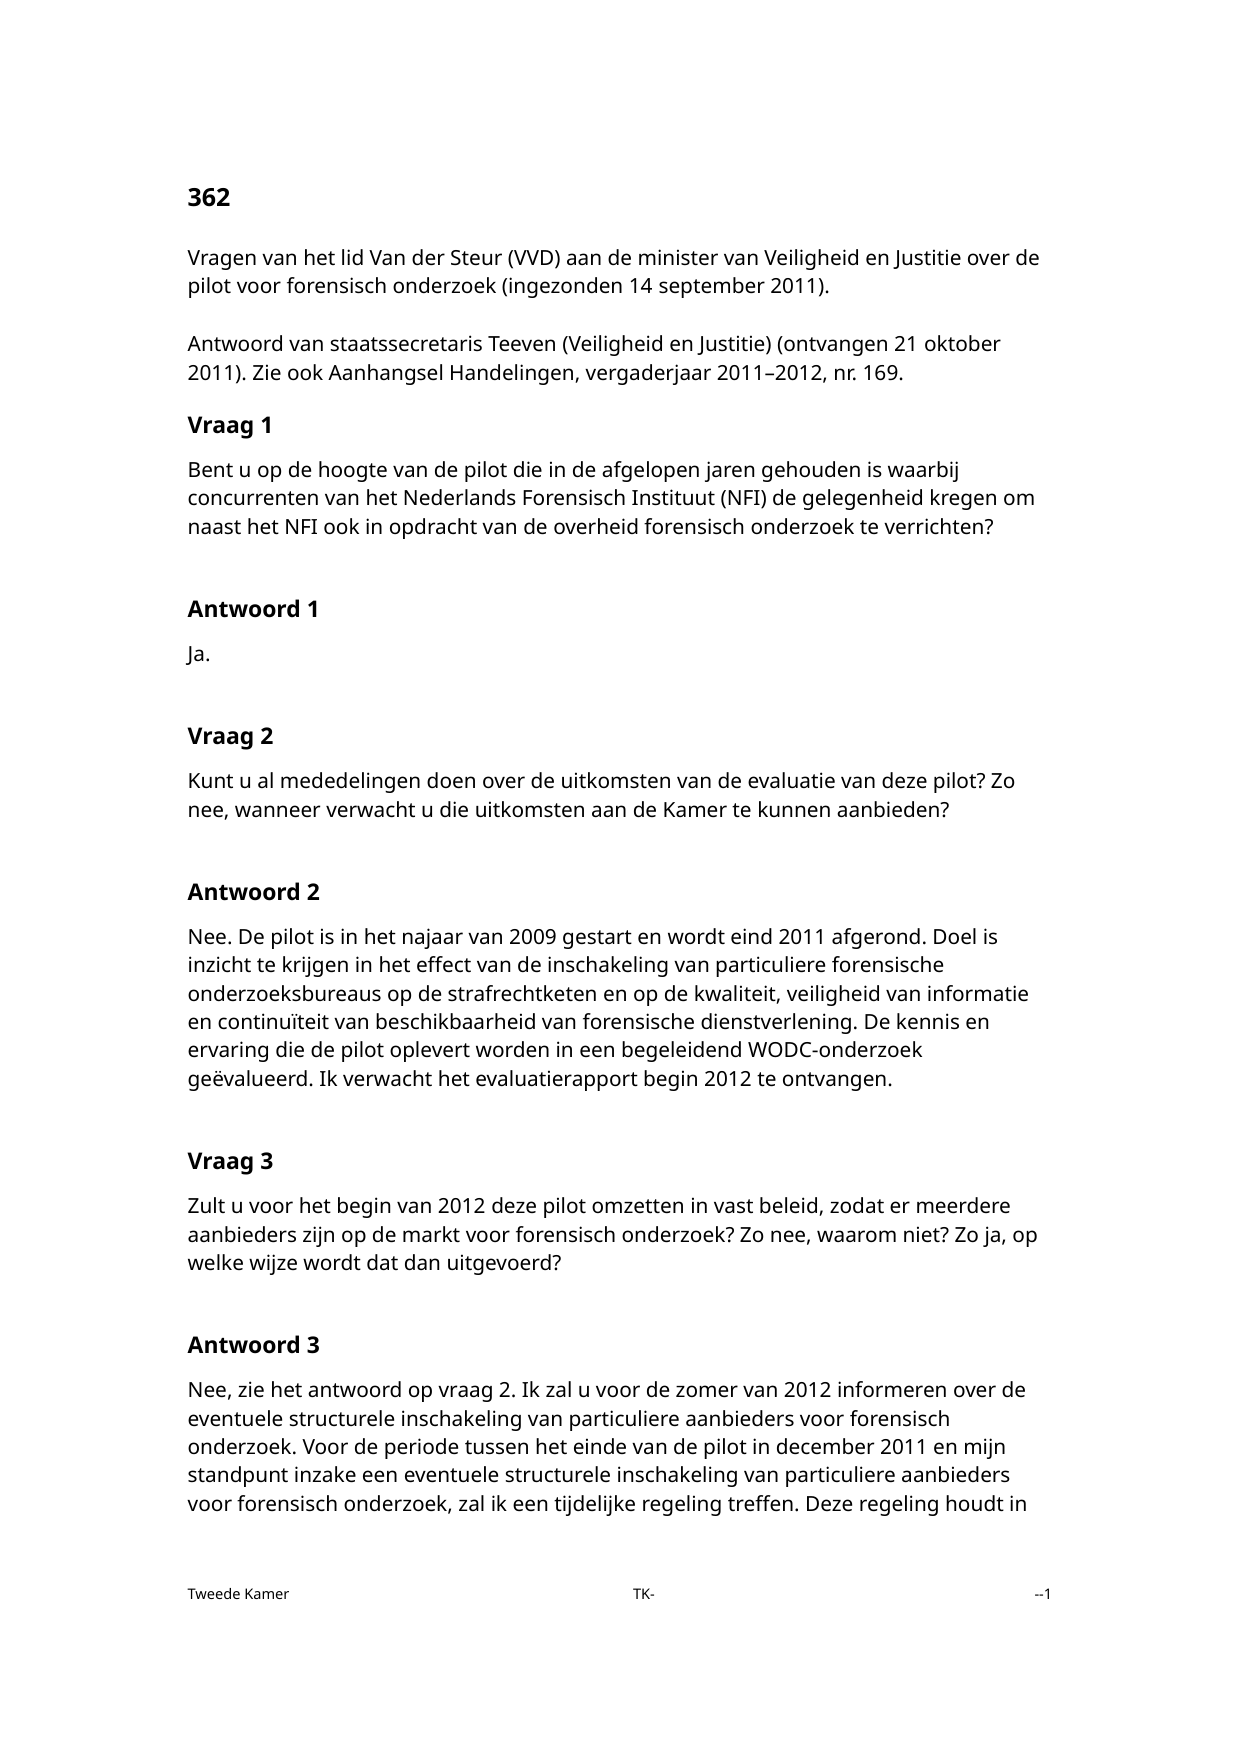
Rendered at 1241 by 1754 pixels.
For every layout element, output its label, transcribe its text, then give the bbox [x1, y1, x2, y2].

text Nee. De pilot is in het najaar van 2009 gestart en wordt eind 2011 afgerond. Doel is inzicht te krijgen in het effect van de inschakeling van particuliere forensische onderzoeksbureaus op de strafrechtketen en op de kwaliteit, veiligheid van informatie en continuïteit van beschikbaarheid van forensische dienstverlening. De kennis en ervaring die de pilot oplevert worden in een begeleidend WODC-onderzoek geëvalueerd. Ik verwacht het evaluatierapport begin 2012 te ontvangen. [187, 922, 1053, 1092]
subtitle Antwoord 2 [187, 876, 1053, 907]
text Kunt u al mededelingen doen over de uitkomsten van de evaluatie van deze pilot? Zo nee, wanneer verwacht u die uitkomsten aan de Kamer te kunnen aanbieden? [187, 766, 1053, 823]
subtitle Antwoord 1 [187, 593, 1053, 624]
subtitle Vraag 3 [187, 1145, 1053, 1176]
text Ja. [187, 639, 1053, 667]
text Vragen van het lid Van der Steur (VVD) aan de minister van Veiligheid en Justitie over de pilot voor forensisch onderzoek (ingezonden 14 september 2011). [187, 243, 1053, 300]
subtitle Antwoord 3 [187, 1329, 1053, 1360]
text 362 [187, 179, 1053, 213]
text Nee, zie het antwoord op vraag 2. Ik zal u voor de zomer van 2012 informeren over de eventuele structurele inschakeling van particuliere aanbieders voor forensisch onderzoek. Voor de periode tussen het einde van de pilot in december 2011 en mijn standpunt inzake een eventuele structurele inschakeling van particuliere aanbieders voor forensisch onderzoek, zal ik een tijdelijke regeling treffen. Deze regeling houdt in [187, 1375, 1053, 1517]
text Zult u voor het begin van 2012 deze pilot omzetten in vast beleid, zodat er meerdere aanbieders zijn op de markt voor forensisch onderzoek? Zo nee, waarom niet? Zo ja, op welke wijze wordt dat dan uitgevoerd? [187, 1191, 1053, 1277]
subtitle Vraag 1 [187, 409, 1053, 440]
subtitle Vraag 2 [187, 720, 1053, 751]
text Bent u op de hoogte van de pilot die in de afgelopen jaren gehouden is waarbij concurrenten van het Nederlands Forensisch Instituut (NFI) de gelegenheid kregen om naast het NFI ook in opdracht van de overheid forensisch onderzoek te verrichten? [187, 455, 1053, 540]
text Antwoord van staatssecretaris Teeven (Veiligheid en Justitie) (ontvangen 21 oktober 2011). Zie ook Aanhangsel Handelingen, vergaderjaar 2011–2012, nr. 169. [187, 329, 1053, 386]
